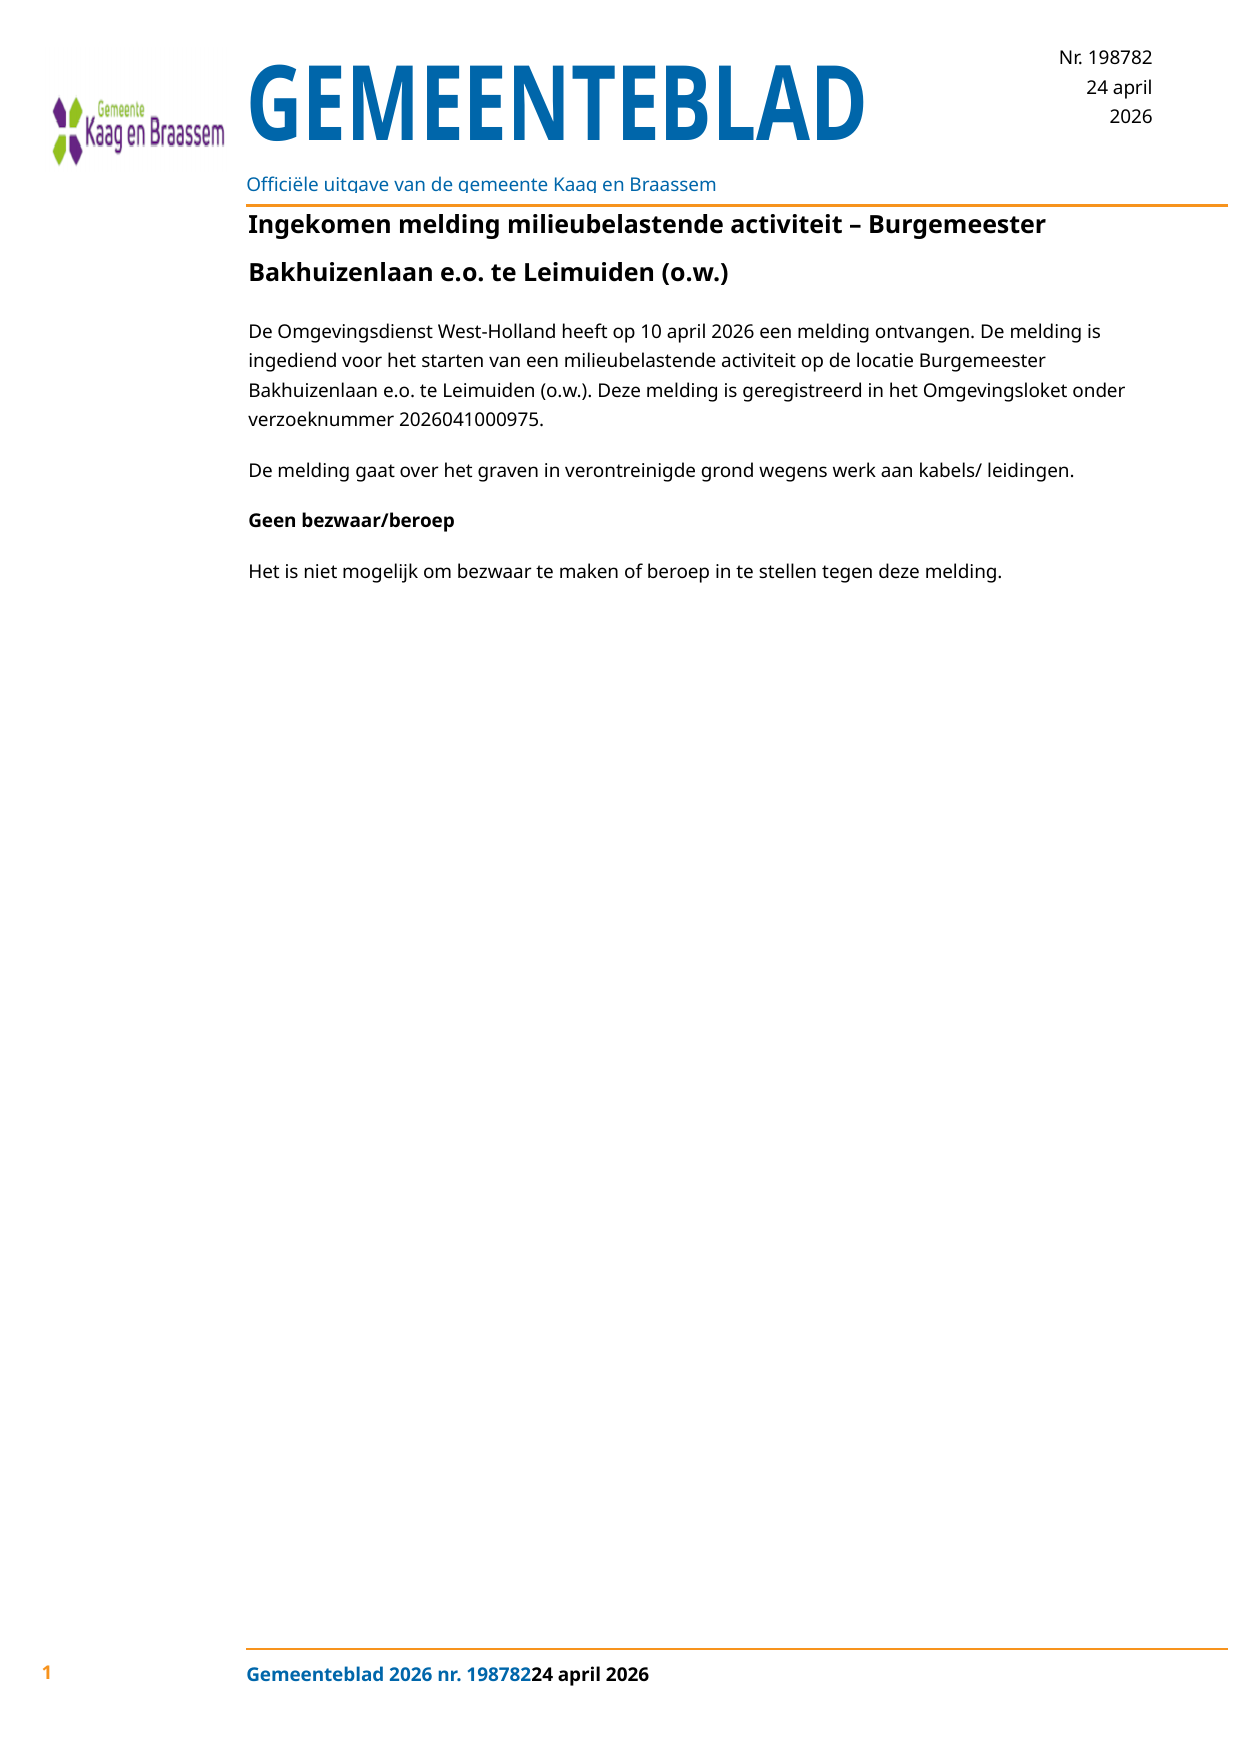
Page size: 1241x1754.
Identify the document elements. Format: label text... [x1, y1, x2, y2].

picture [41, 47, 231, 172]
text De Omgevingsdienst West-Holland heeft op 10 april 2026 een melding ontvangen. De melding is ingediend voor het starten van een milieubelastende activiteit op de locatie Burgemeester Bakhuizenlaan e.o. te Leimuiden (o.w.). Deze melding is geregistreerd in het Omgevingsloket onder verzoeknummer 2026041000975. [248, 318, 1152, 432]
text Het is niet mogelijk om bezwaar te maken of beroep in te stellen tegen deze melding. [248, 558, 1152, 584]
text Geen bezwaar/beroep [248, 507, 1152, 533]
text Ingekomen melding milieubelastende activiteit – Burgemeester Bakhuizenlaan e.o. te Leimuiden (o.w.) [248, 207, 1152, 288]
text De melding gaat over het graven in verontreinigde grond wegens werk aan kabels/ leidingen. [248, 457, 1152, 483]
